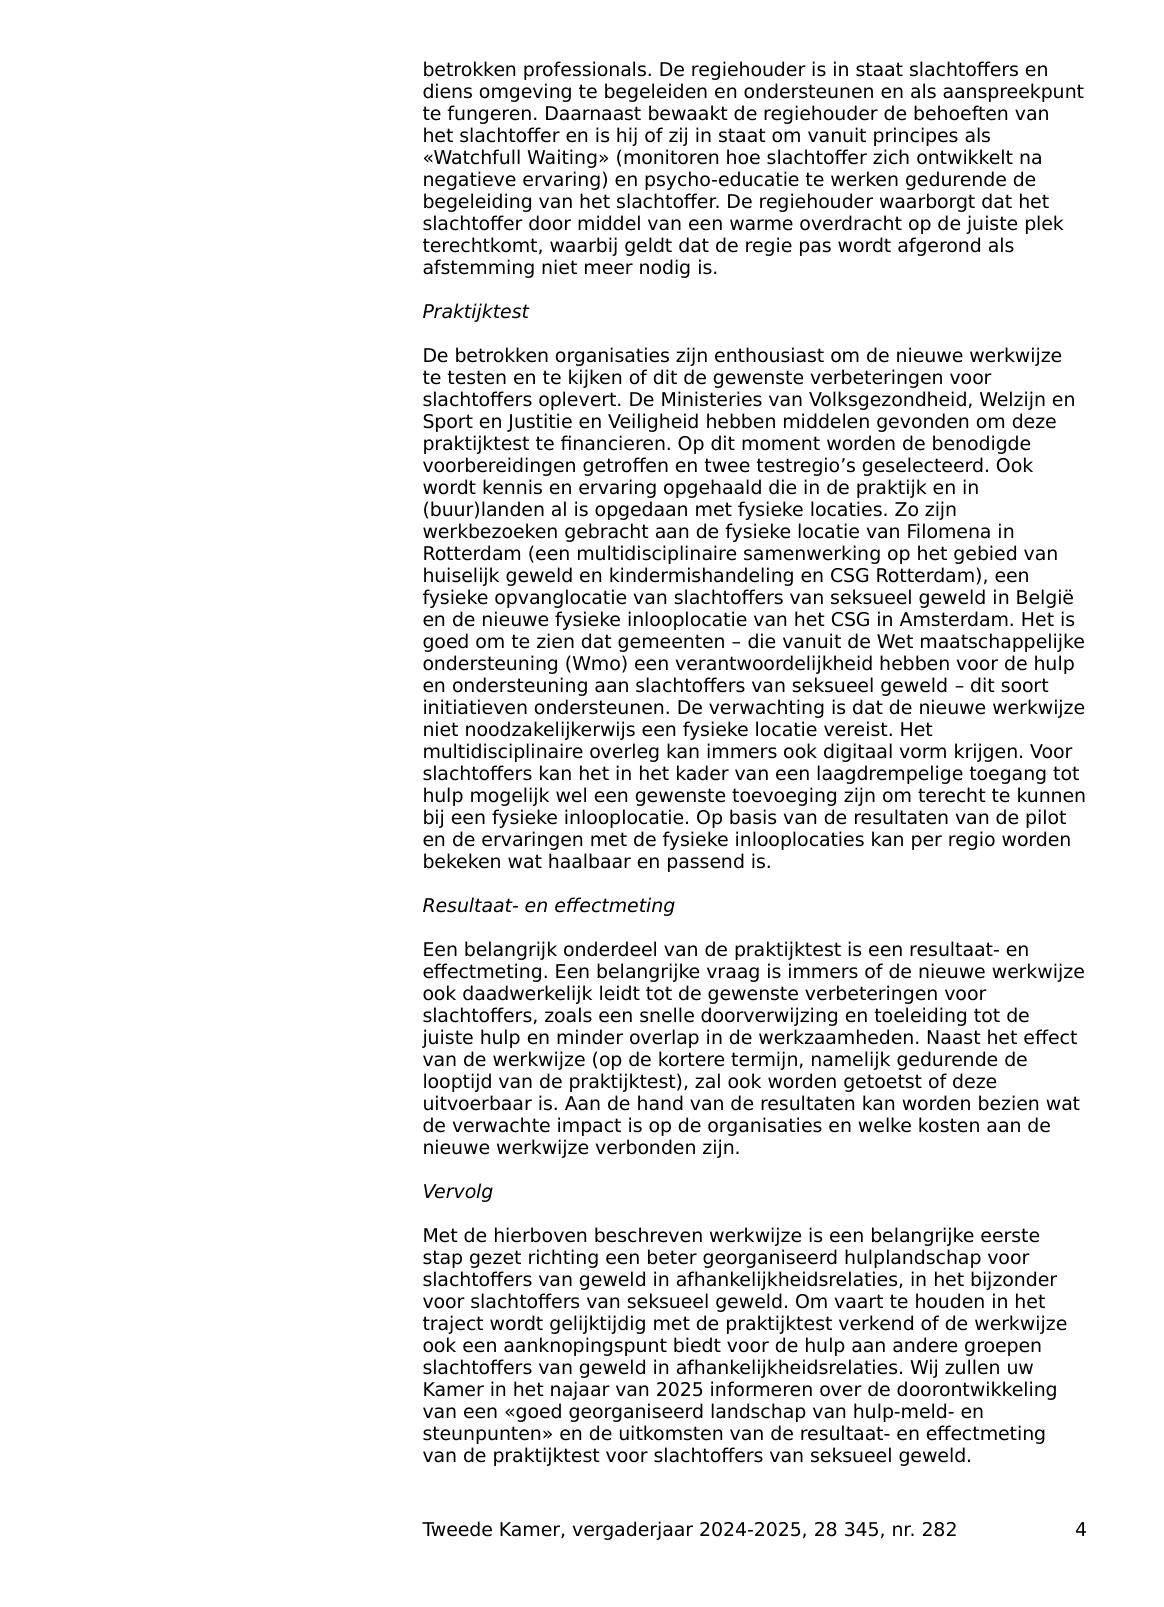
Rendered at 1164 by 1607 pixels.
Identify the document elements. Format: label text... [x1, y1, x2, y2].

subtitle Praktijktest [422, 301, 1087, 323]
text Met de hierboven beschreven werkwijze is een belangrijke eerste stap gezet richting een beter georganiseerd hulplandschap voor slachtoffers van geweld in afhankelijkheidsrelaties, in het bijzonder voor slachtoffers van seksueel geweld. Om vaart te houden in het traject wordt gelijktijdig met de praktijktest verkend of de werkwijze ook een aanknopingspunt biedt voor de hulp aan andere groepen slachtoffers van geweld in afhankelijkheidsrelaties. Wij zullen uw Kamer in het najaar van 2025 informeren over de doorontwikkeling van een «goed georganiseerd landschap van hulp-meld- en steunpunten» en de uitkomsten van de resultaat- en effectmeting van de praktijktest voor slachtoffers van seksueel geweld. [422, 1225, 1087, 1467]
subtitle Resultaat- en effectmeting [422, 895, 1087, 917]
text De betrokken organisaties zijn enthousiast om de nieuwe werkwijze te testen en te kijken of dit de gewenste verbeteringen voor slachtoffers oplevert. De Ministeries van Volksgezondheid, Welzijn en Sport en Justitie en Veiligheid hebben middelen gevonden om deze praktijktest te financieren. Op dit moment worden de benodigde voorbereidingen getroffen en twee testregio’s geselecteerd. Ook wordt kennis en ervaring opgehaald die in de praktijk en in (buur)landen al is opgedaan met fysieke locaties. Zo zijn werkbezoeken gebracht aan de fysieke locatie van Filomena in Rotterdam (een multidisciplinaire samenwerking op het gebied van huiselijk geweld en kindermishandeling en CSG Rotterdam), een fysieke opvanglocatie van slachtoffers van seksueel geweld in België en de nieuwe fysieke inlooplocatie van het CSG in Amsterdam. Het is goed om te zien dat gemeenten – die vanuit de Wet maatschappelijke ondersteuning (Wmo) een verantwoordelijkheid hebben voor de hulp en ondersteuning aan slachtoffers van seksueel geweld – dit soort initiatieven ondersteunen. De verwachting is dat de nieuwe werkwijze niet noodzakelijkerwijs een fysieke locatie vereist. Het multidisciplinaire overleg kan immers ook digitaal vorm krijgen. Voor slachtoffers kan het in het kader van een laagdrempelige toegang tot hulp mogelijk wel een gewenste toevoeging zijn om terecht te kunnen bij een fysieke inlooplocatie. Op basis van de resultaten van de pilot en de ervaringen met de fysieke inlooplocaties kan per regio worden bekeken wat haalbaar en passend is. [422, 345, 1087, 873]
subtitle Vervolg [422, 1181, 1087, 1203]
text betrokken professionals. De regiehouder is in staat slachtoffers en diens omgeving te begeleiden en ondersteunen en als aanspreekpunt te fungeren. Daarnaast bewaakt de regiehouder de behoeften van het slachtoffer en is hij of zij in staat om vanuit principes als «Watchfull Waiting» (monitoren hoe slachtoffer zich ontwikkelt na negatieve ervaring) en psycho-educatie te werken gedurende de begeleiding van het slachtoffer. De regiehouder waarborgt dat het slachtoffer door middel van een warme overdracht op de juiste plek terechtkomt, waarbij geldt dat de regie pas wordt afgerond als afstemming niet meer nodig is. [422, 59, 1087, 279]
text Een belangrijk onderdeel van de praktijktest is een resultaat- en effectmeting. Een belangrijke vraag is immers of de nieuwe werkwijze ook daadwerkelijk leidt tot de gewenste verbeteringen voor slachtoffers, zoals een snelle doorverwijzing en toeleiding tot de juiste hulp en minder overlap in de werkzaamheden. Naast het effect van de werkwijze (op de kortere termijn, namelijk gedurende de looptijd van de praktijktest), zal ook worden getoetst of deze uitvoerbaar is. Aan de hand van de resultaten kan worden bezien wat de verwachte impact is op de organisaties en welke kosten aan de nieuwe werkwijze verbonden zijn. [422, 939, 1087, 1159]
